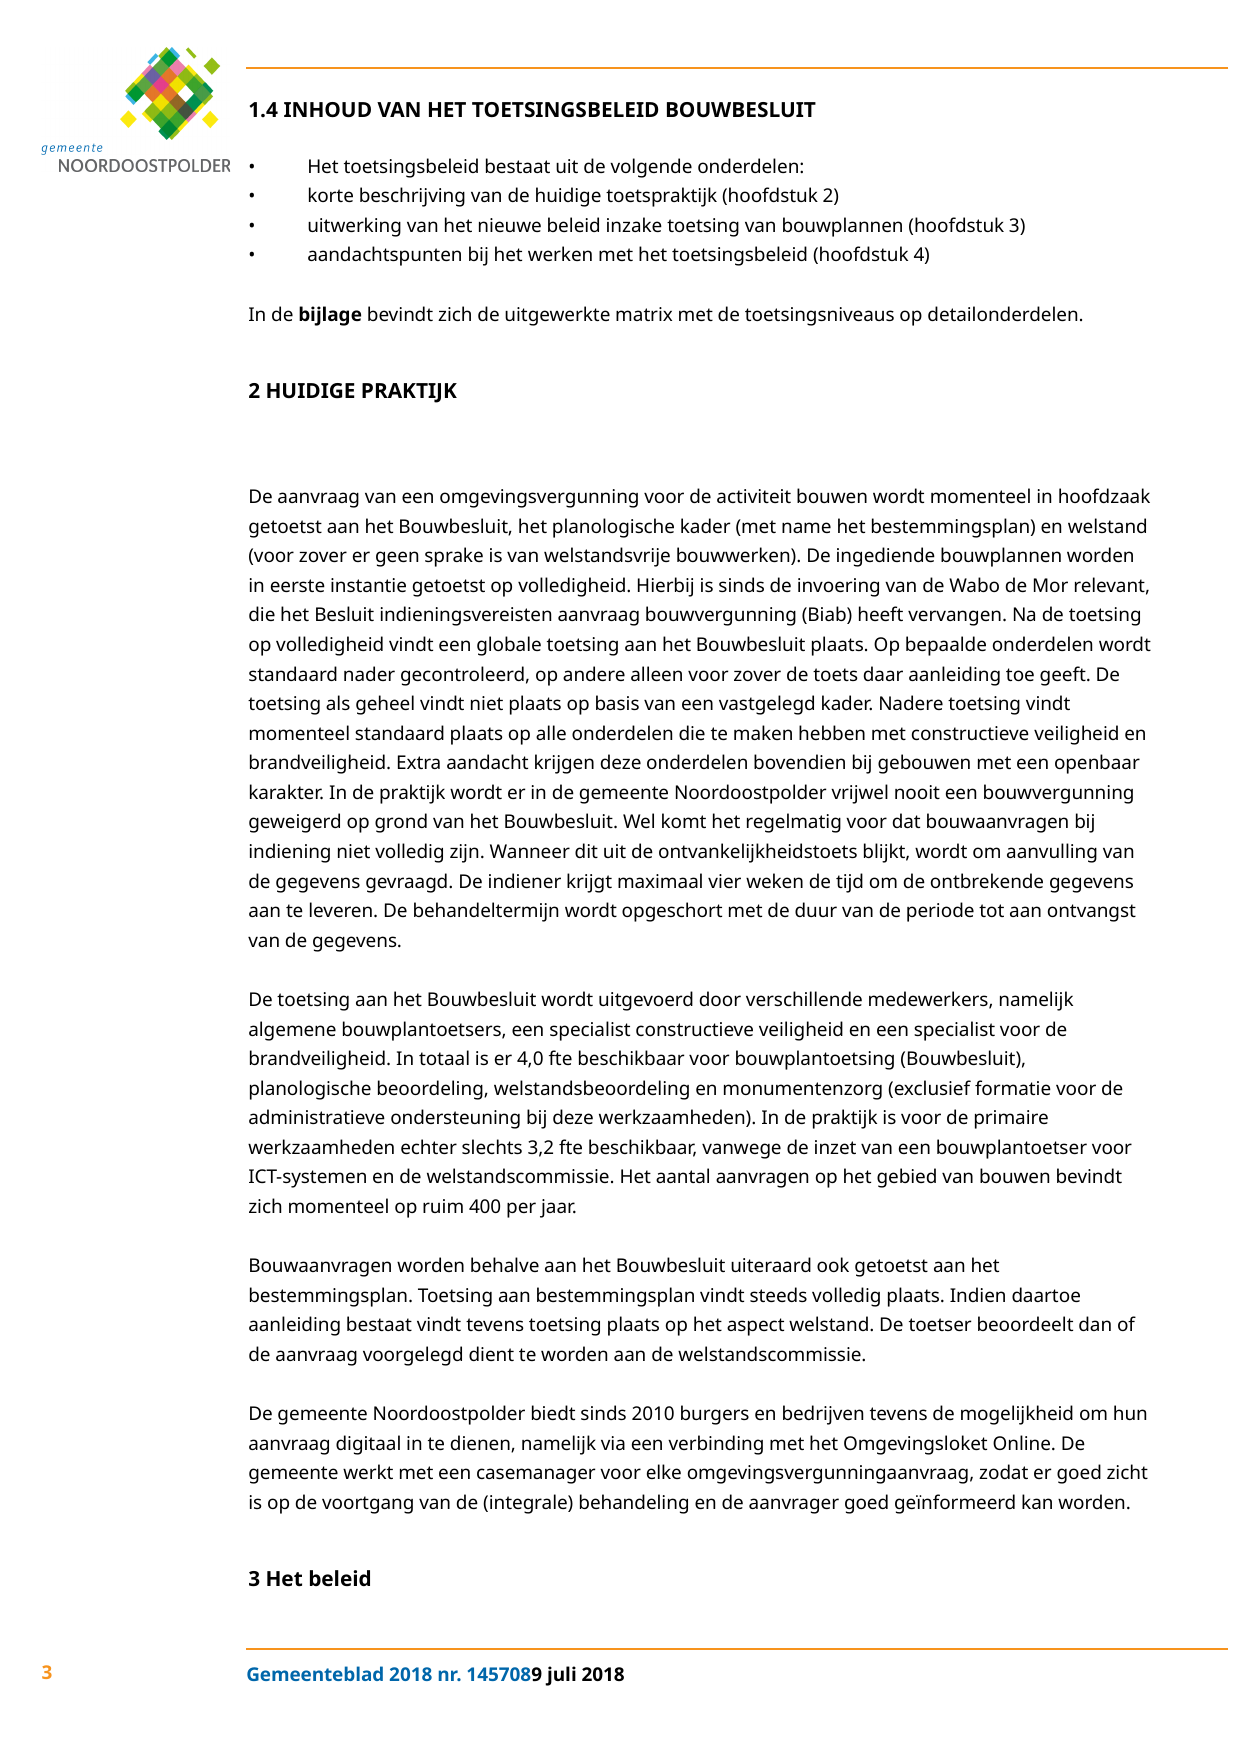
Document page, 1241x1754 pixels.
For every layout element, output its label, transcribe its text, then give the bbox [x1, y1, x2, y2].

list aandachtspunten bij het werken met het toetsingsbeleid (hoofdstuk 4) [248, 242, 1152, 267]
text 2 HUIDIGE PRAKTIJK [248, 376, 1152, 404]
text 1.4 INHOUD VAN HET TOETSINGSBELEID BOUWBESLUIT [248, 95, 1152, 123]
text De toetsing aan het Bouwbesluit wordt uitgevoerd door verschillende medewerkers, namelijk algemene bouwplantoetsers, een specialist constructieve veiligheid en een specialist voor de brandveiligheid. In totaal is er 4,0 fte beschikbaar voor bouwplantoetsing (Bouwbesluit), planologische beoordeling, welstandsbeoordeling en monumentenzorg (exclusief formatie voor de administratieve ondersteuning bij deze werkzaamheden). In de praktijk is voor de primaire werkzaamheden echter slechts 3,2 fte beschikbaar, vanwege de inzet van een bouwplantoetser voor ICT-systemen en de welstandscommissie. Het aantal aanvragen op het gebied van bouwen bevindt zich momenteel op ruim 400 per jaar. [248, 986, 1152, 1219]
list uitwerking van het nieuwe beleid inzake toetsing van bouwplannen (hoofdstuk 3) [248, 212, 1152, 238]
text De gemeente Noordoostpolder biedt sinds 2010 burgers en bedrijven tevens de mogelijkheid om hun aanvraag digitaal in te dienen, namelijk via een verbinding met het Omgevingsloket Online. De gemeente werkt met een casemanager voor elke omgevingsvergunningaanvraag, zodat er goed zicht is op de voortgang van de (integrale) behandeling en de aanvrager goed geïnformeerd kan worden. [248, 1400, 1152, 1515]
text Bouwaanvragen worden behalve aan het Bouwbesluit uiteraard ook getoetst aan het bestemmingsplan. Toetsing aan bestemmingsplan vindt steeds volledig plaats. Indien daartoe aanleiding bestaat vindt tevens toetsing plaats op het aspect welstand. De toetser beoordeelt dan of de aanvraag voorgelegd dient te worden aan de welstandscommissie. [248, 1252, 1152, 1367]
list Het toetsingsbeleid bestaat uit de volgende onderdelen: [248, 153, 1152, 178]
text De aanvraag van een omgevingsvergunning voor de activiteit bouwen wordt momenteel in hoofdzaak getoetst aan het Bouwbesluit, het planologische kader (met name het bestemmingsplan) en welstand (voor zover er geen sprake is van welstandsvrije bouwwerken). De ingediende bouwplannen worden in eerste instantie getoetst op volledigheid. Hierbij is sinds de invoering van de Wabo de Mor relevant, die het Besluit indieningsvereisten aanvraag bouwvergunning (Biab) heeft vervangen. Na de toetsing op volledigheid vindt een globale toetsing aan het Bouwbesluit plaats. Op bepaalde onderdelen wordt standaard nader gecontroleerd, op andere alleen voor zover de toets daar aanleiding toe geeft. De toetsing als geheel vindt niet plaats op basis van een vastgelegd kader. Nadere toetsing vindt momenteel standaard plaats op alle onderdelen die te maken hebben met constructieve veiligheid en brandveiligheid. Extra aandacht krijgen deze onderdelen bovendien bij gebouwen met een openbaar karakter. In de praktijk wordt er in de gemeente Noordoostpolder vrijwel nooit een bouwvergunning geweigerd op grond van het Bouwbesluit. Wel komt het regelmatig voor dat bouwaanvragen bij indiening niet volledig zijn. Wanneer dit uit de ontvankelijkheidstoets blijkt, wordt om aanvulling van de gegevens gevraagd. De indiener krijgt maximaal vier weken de tijd om de ontbrekende gegevens aan te leveren. De behandeltermijn wordt opgeschort met de duur van de periode tot aan ontvangst van de gegevens. [248, 483, 1152, 953]
list korte beschrijving van de huidige toetspraktijk (hoofdstuk 2) [248, 182, 1152, 208]
text In de bijlage bevindt zich de uitgewerkte matrix met de toetsingsniveaus op detailonderdelen. [248, 301, 1152, 326]
text 3 Het beleid [248, 1564, 1152, 1593]
picture [41, 47, 231, 172]
